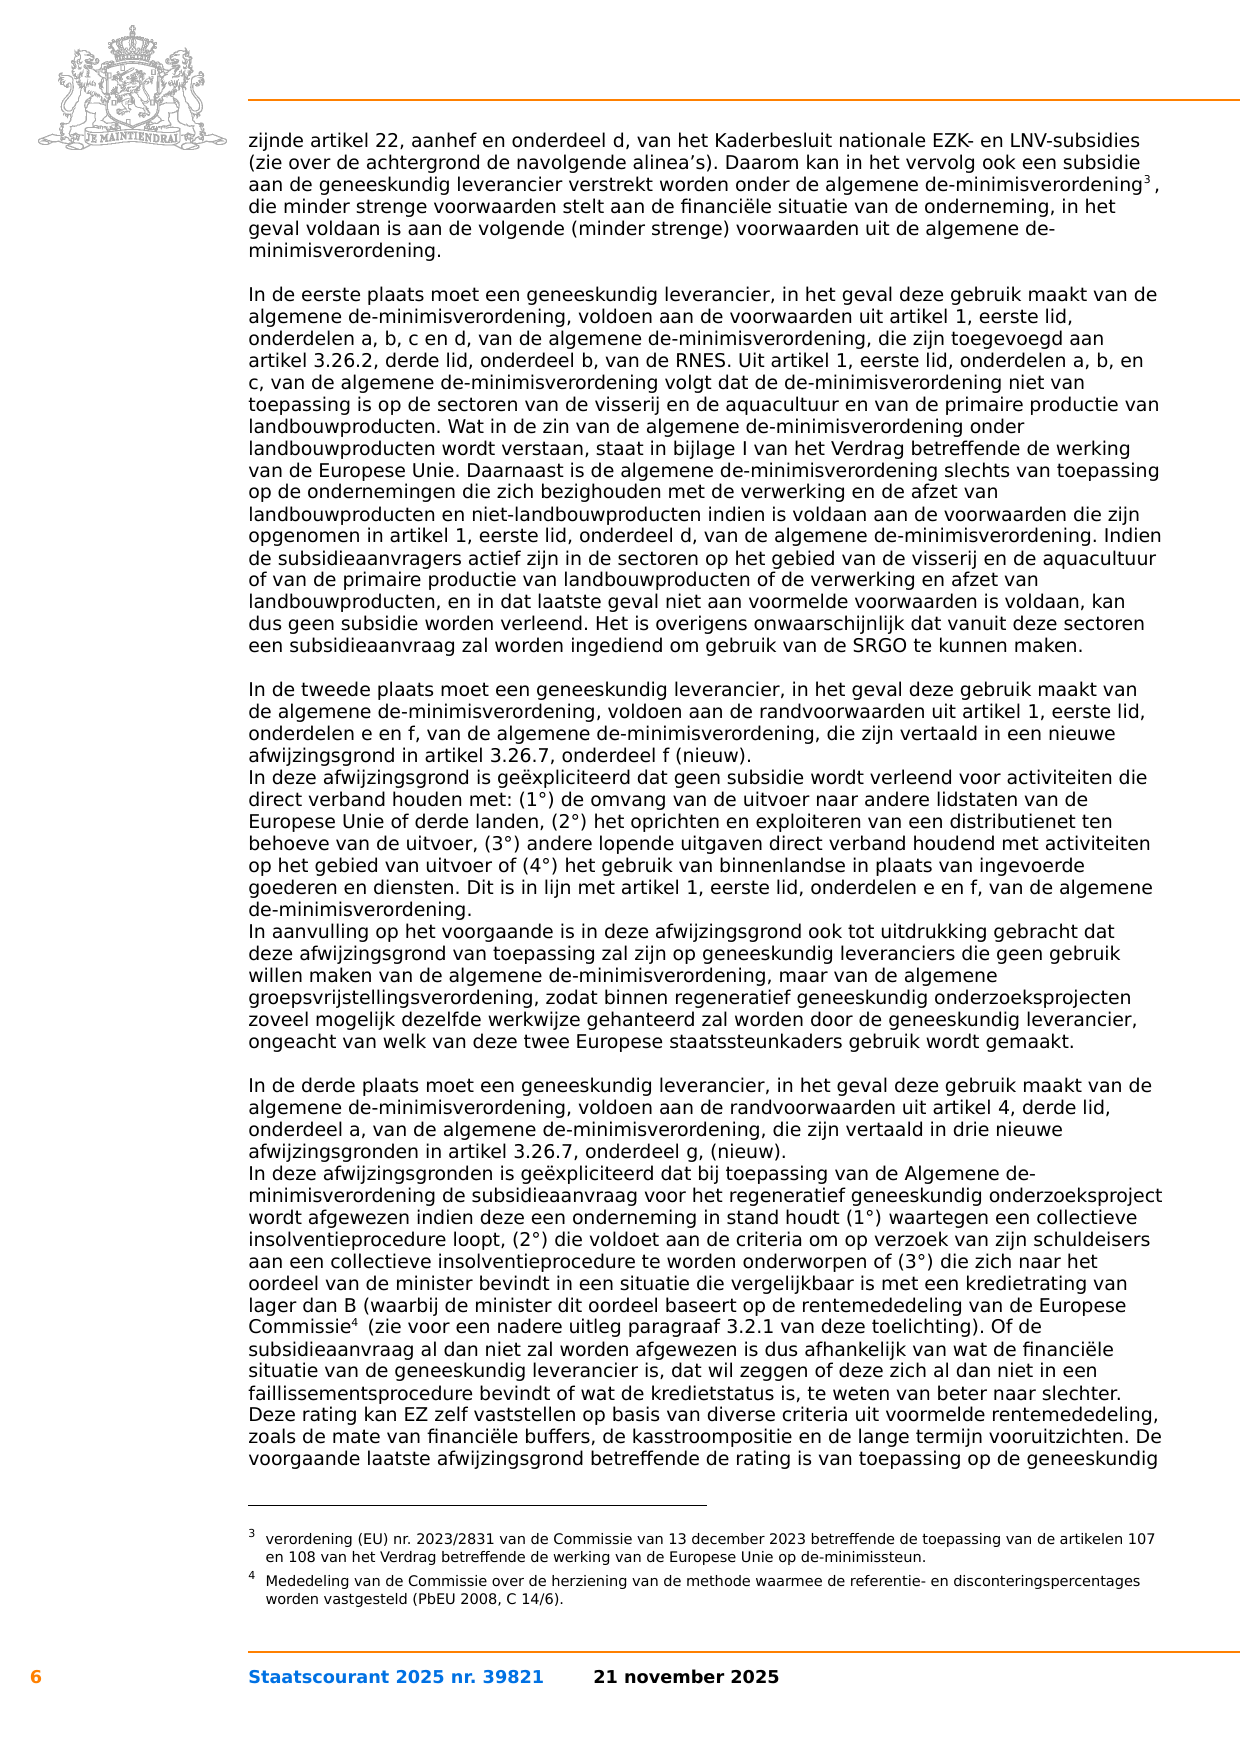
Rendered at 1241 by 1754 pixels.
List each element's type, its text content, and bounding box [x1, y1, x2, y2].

text Mededeling van de Commissie over de herziening van de methode waarmee de referentie- en disconteringspercentages worden vastgesteld (PbEU 2008, C 14/6). [248, 1569, 1163, 1608]
picture [38, 25, 227, 150]
text In de eerste plaats moet een geneeskundig leverancier, in het geval deze gebruik maakt van de algemene de-minimisverordening, voldoen aan de voorwaarden uit artikel 1, eerste lid, onderdelen a, b, c en d, van de algemene de-minimisverordening, die zijn toegevoegd aan artikel 3.26.2, derde lid, onderdeel b, van de RNES. Uit artikel 1, eerste lid, onderdelen a, b, en c, van de algemene de-minimisverordening volgt dat de de-minimisverordening niet van toepassing is op de sectoren van de visserij en de aquacultuur en van de primaire productie van landbouwproducten. Wat in de zin van de algemene de-minimisverordening onder landbouwproducten wordt verstaan, staat in bijlage I van het Verdrag betreffende de werking van de Europese Unie. Daarnaast is de algemene de-minimisverordening slechts van toepassing op de ondernemingen die zich bezighouden met de verwerking en de afzet van landbouwproducten en niet-landbouwproducten indien is voldaan aan de voorwaarden die zijn opgenomen in artikel 1, eerste lid, onderdeel d, van de algemene de-minimisverordening. Indien de subsidieaanvragers actief zijn in de sectoren op het gebied van de visserij en de aquacultuur of van de primaire productie van landbouwproducten of de verwerking en afzet van landbouwproducten, en in dat laatste geval niet aan voormelde voorwaarden is voldaan, kan dus geen subsidie worden verleend. Het is overigens onwaarschijnlijk dat vanuit deze sectoren een subsidieaanvraag zal worden ingediend om gebruik van de SRGO te kunnen maken. [248, 284, 1163, 657]
text verordening (EU) nr. 2023/2831 van de Commissie van 13 december 2023 betreffende de toepassing van de artikelen 107 en 108 van het Verdrag betreffende de werking van de Europese Unie op de-minimissteun. [248, 1527, 1163, 1566]
text In deze afwijzingsgrond is geëxpliciteerd dat geen subsidie wordt verleend voor activiteiten die direct verband houden met: (1°) de omvang van de uitvoer naar andere lidstaten van de Europese Unie of derde landen, (2°) het oprichten en exploiteren van een distributienet ten behoeve van de uitvoer, (3°) andere lopende uitgaven direct verband houdend met activiteiten op het gebied van uitvoer of (4°) het gebruik van binnenlandse in plaats van ingevoerde goederen en diensten. Dit is in lijn met artikel 1, eerste lid, onderdelen e en f, van de algemene de-minimisverordening. [248, 767, 1163, 921]
text In deze afwijzingsgronden is geëxpliciteerd dat bij toepassing van de Algemene de-minimisverordening de subsidieaanvraag voor het regeneratief geneeskundig onderzoeksproject wordt afgewezen indien deze een onderneming in stand houdt (1°) waartegen een collectieve insolventieprocedure loopt, (2°) die voldoet aan de criteria om op verzoek van zijn schuldeisers aan een collectieve insolventieprocedure te worden onderworpen of (3°) die zich naar het oordeel van de minister bevindt in een situatie die vergelijkbaar is met een kredietrating van lager dan B (waarbij de minister dit oordeel baseert op de rentemededeling van de Europese Commissie (zie voor een nadere uitleg paragraaf 3.2.1 van deze toelichting). Of de subsidieaanvraag al dan niet zal worden afgewezen is dus afhankelijk van wat de financiële situatie van de geneeskundig leverancier is, dat wil zeggen of deze zich al dan niet in een faillissementsprocedure bevindt of wat de kredietstatus is, te weten van beter naar slechter. Deze rating kan EZ zelf vaststellen op basis van diverse criteria uit voormelde rentemededeling, zoals de mate van financiële buffers, de kasstroompositie en de lange termijn vooruitzichten. De voorgaande laatste afwijzingsgrond betreffende de rating is van toepassing op de geneeskundig [248, 1163, 1163, 1470]
text zijnde artikel 22, aanhef en onderdeel d, van het Kaderbesluit nationale EZK- en LNV-subsidies (zie over de achtergrond de navolgende alinea’s). Daarom kan in het vervolg ook een subsidie aan de geneeskundig leverancier verstrekt worden onder de algemene de-minimisverordening, die minder strenge voorwaarden stelt aan de financiële situatie van de onderneming, in het geval voldaan is aan de volgende (minder strenge) voorwaarden uit de algemene de-minimisverordening. [248, 130, 1163, 262]
text In aanvulling op het voorgaande is in deze afwijzingsgrond ook tot uitdrukking gebracht dat deze afwijzingsgrond van toepassing zal zijn op geneeskundig leveranciers die geen gebruik willen maken van de algemene de-minimisverordening, maar van de algemene groepsvrijstellingsverordening, zodat binnen regeneratief geneeskundig onderzoeksprojecten zoveel mogelijk dezelfde werkwijze gehanteerd zal worden door de geneeskundig leverancier, ongeacht van welk van deze twee Europese staatssteunkaders gebruik wordt gemaakt. [248, 921, 1163, 1053]
text In de derde plaats moet een geneeskundig leverancier, in het geval deze gebruik maakt van de algemene de-minimisverordening, voldoen aan de randvoorwaarden uit artikel 4, derde lid, onderdeel a, van de algemene de-minimisverordening, die zijn vertaald in drie nieuwe afwijzingsgronden in artikel 3.26.7, onderdeel g, (nieuw). [248, 1075, 1163, 1163]
text In de tweede plaats moet een geneeskundig leverancier, in het geval deze gebruik maakt van de algemene de-minimisverordening, voldoen aan de randvoorwaarden uit artikel 1, eerste lid, onderdelen e en f, van de algemene de-minimisverordening, die zijn vertaald in een nieuwe afwijzingsgrond in artikel 3.26.7, onderdeel f (nieuw). [248, 679, 1163, 767]
